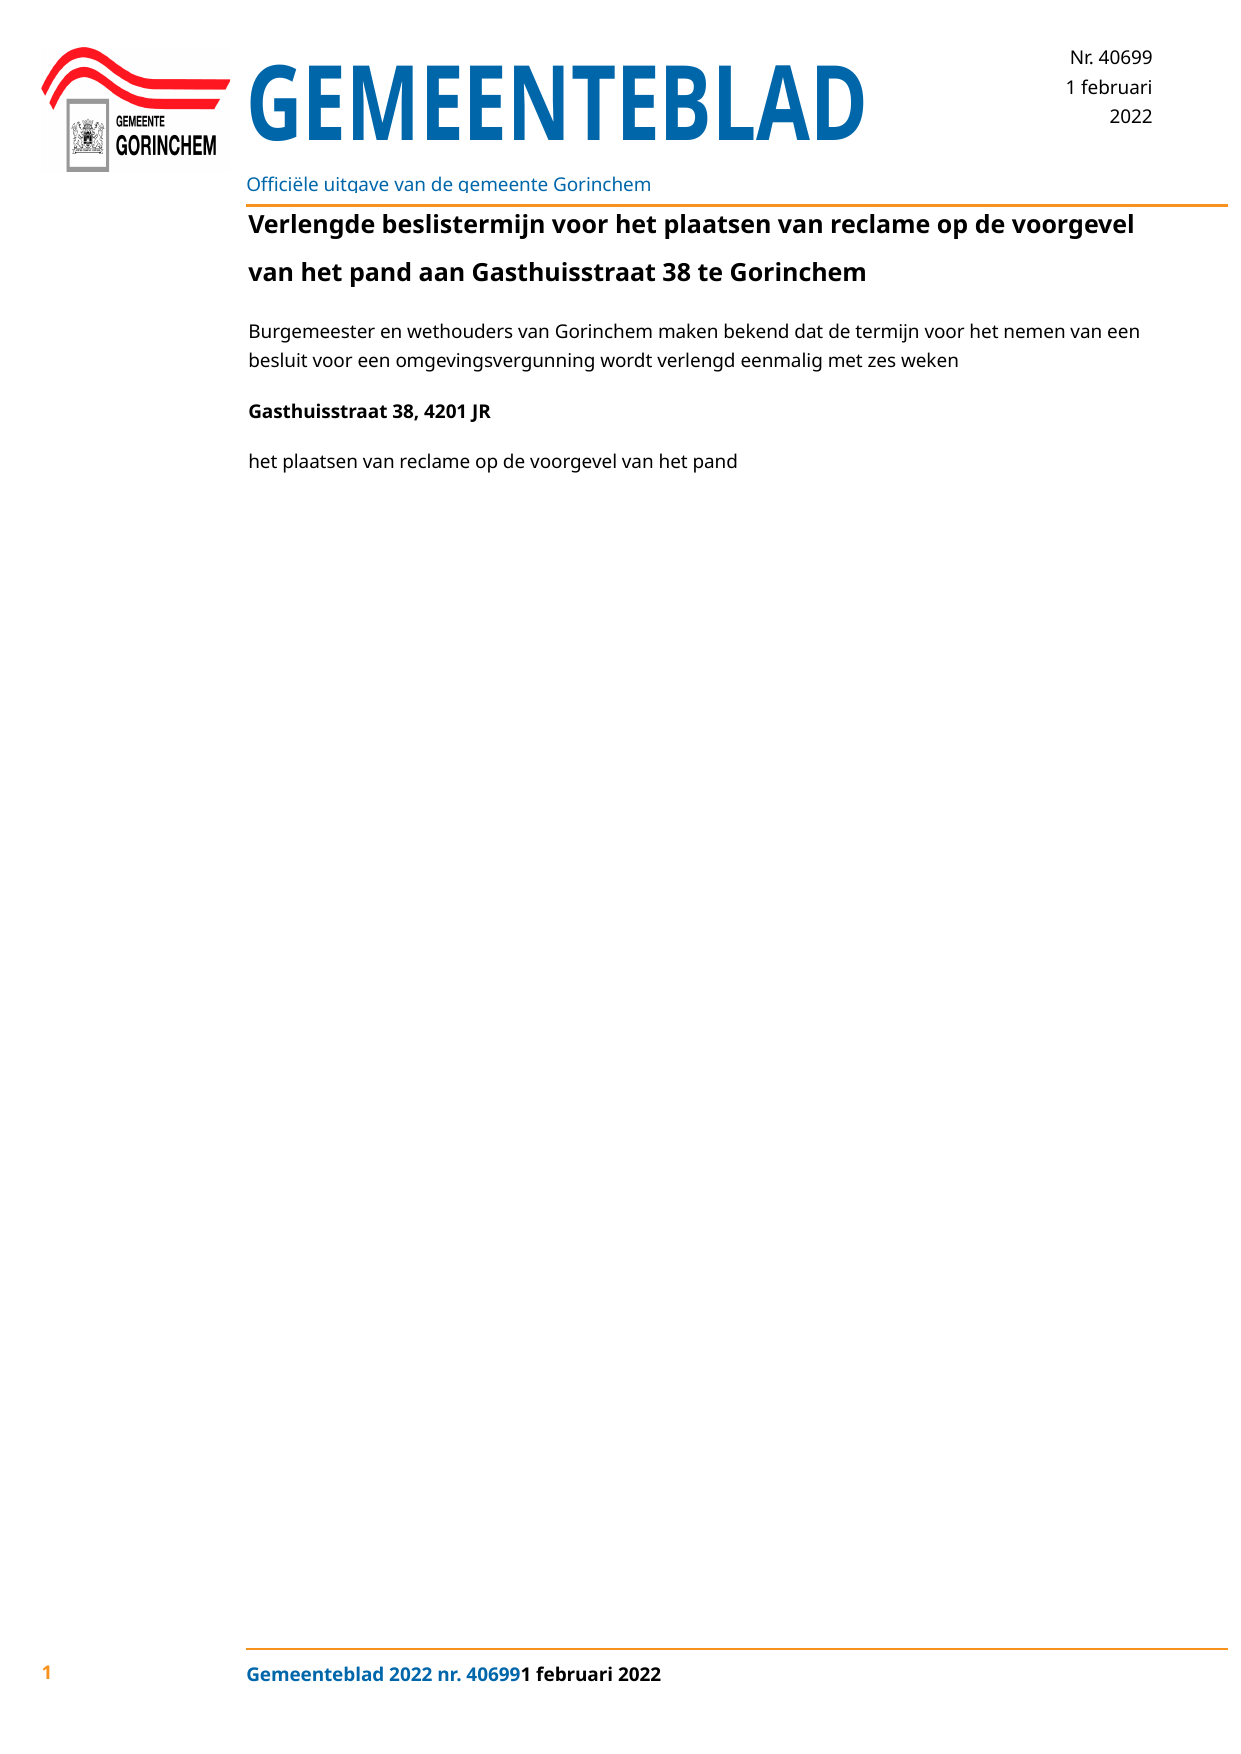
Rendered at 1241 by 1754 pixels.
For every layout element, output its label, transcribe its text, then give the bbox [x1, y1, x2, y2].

text Verlengde beslistermijn voor het plaatsen van reclame op de voorgevel van het pand aan Gasthuisstraat 38 te Gorinchem [248, 207, 1152, 288]
picture [41, 47, 231, 172]
text Gasthuisstraat 38, 4201 JR [248, 398, 1152, 424]
text Burgemeester en wethouders van Gorinchem maken bekend dat de termijn voor het nemen van een besluit voor een omgevingsvergunning wordt verlengd eenmalig met zes weken [248, 318, 1152, 373]
text het plaatsen van reclame op de voorgevel van het pand [248, 448, 1152, 474]
